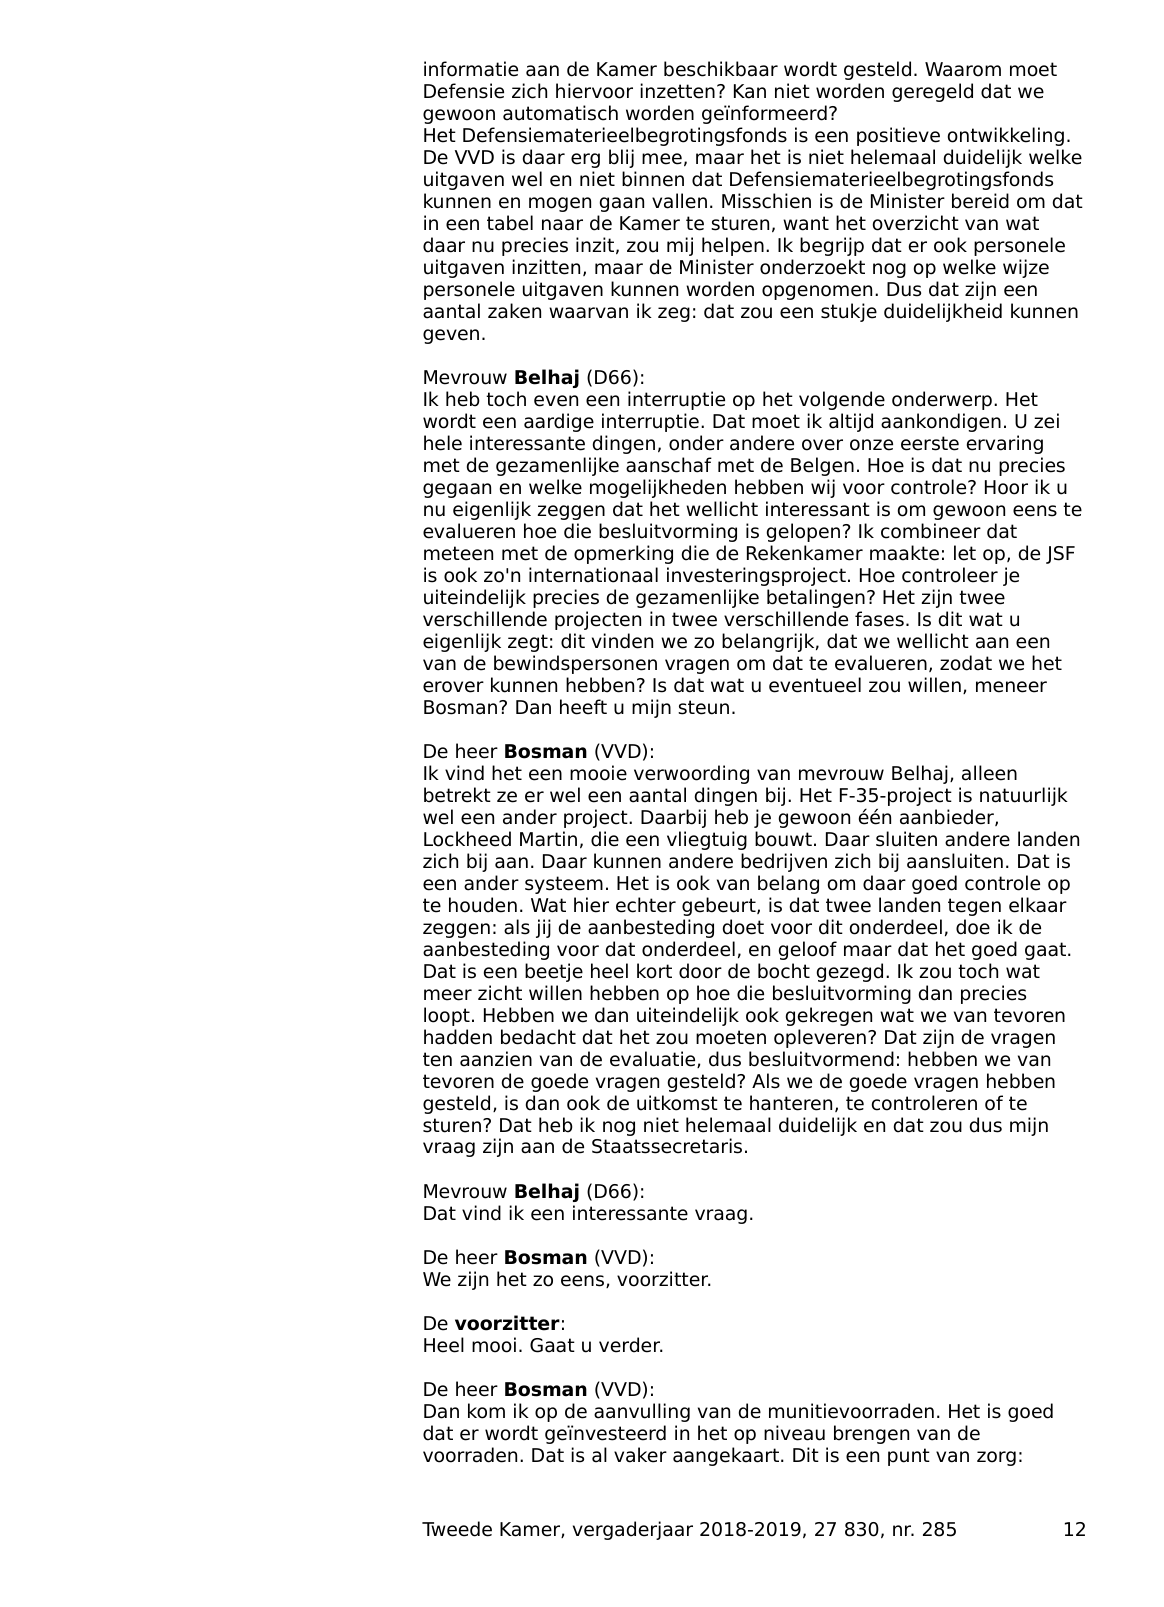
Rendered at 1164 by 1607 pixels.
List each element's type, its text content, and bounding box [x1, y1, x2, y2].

text De heer Bosman (VVD): [422, 1247, 1087, 1269]
text De heer Bosman (VVD): [422, 741, 1087, 763]
text Ik heb toch even een interruptie op het volgende onderwerp. Het wordt een aardige interruptie. Dat moet ik altijd aankondigen. U zei hele interessante dingen, onder andere over onze eerste ervaring met de gezamenlijke aanschaf met de Belgen. Hoe is dat nu precies gegaan en welke mogelijkheden hebben wij voor controle? Hoor ik u nu eigenlijk zeggen dat het wellicht interessant is om gewoon eens te evalueren hoe die besluitvorming is gelopen? Ik combineer dat meteen met de opmerking die de Rekenkamer maakte: let op, de JSF is ook zo'n internationaal investeringsproject. Hoe controleer je uiteindelijk precies de gezamenlijke betalingen? Het zijn twee verschillende projecten in twee verschillende fases. Is dit wat u eigenlijk zegt: dit vinden we zo belangrijk, dat we wellicht aan een van de bewindspersonen vragen om dat te evalueren, zodat we het erover kunnen hebben? Is dat wat u eventueel zou willen, meneer Bosman? Dan heeft u mijn steun. [422, 389, 1087, 719]
text Dan kom ik op de aanvulling van de munitievoorraden. Het is goed dat er wordt geïnvesteerd in het op niveau brengen van de voorraden. Dat is al vaker aangekaart. Dit is een punt van zorg: [422, 1401, 1087, 1467]
text We zijn het zo eens, voorzitter. [422, 1269, 1087, 1291]
text De voorzitter: [422, 1313, 1087, 1335]
text Heel mooi. Gaat u verder. [422, 1335, 1087, 1357]
text Dat vind ik een interessante vraag. [422, 1203, 1087, 1224]
text informatie aan de Kamer beschikbaar wordt gesteld. Waarom moet Defensie zich hiervoor inzetten? Kan niet worden geregeld dat we gewoon automatisch worden geïnformeerd? [422, 59, 1087, 125]
text Mevrouw Belhaj (D66): [422, 367, 1087, 389]
text De heer Bosman (VVD): [422, 1379, 1087, 1401]
text Ik vind het een mooie verwoording van mevrouw Belhaj, alleen betrekt ze er wel een aantal dingen bij. Het F-35-project is natuurlijk wel een ander project. Daarbij heb je gewoon één aanbieder, Lockheed Martin, die een vliegtuig bouwt. Daar sluiten andere landen zich bij aan. Daar kunnen andere bedrijven zich bij aansluiten. Dat is een ander systeem. Het is ook van belang om daar goed controle op te houden. Wat hier echter gebeurt, is dat twee landen tegen elkaar zeggen: als jij de aanbesteding doet voor dit onderdeel, doe ik de aanbesteding voor dat onderdeel, en geloof maar dat het goed gaat. Dat is een beetje heel kort door de bocht gezegd. Ik zou toch wat meer zicht willen hebben op hoe die besluitvorming dan precies loopt. Hebben we dan uiteindelijk ook gekregen wat we van tevoren hadden bedacht dat het zou moeten opleveren? Dat zijn de vragen ten aanzien van de evaluatie, dus besluitvormend: hebben we van tevoren de goede vragen gesteld? Als we de goede vragen hebben gesteld, is dan ook de uitkomst te hanteren, te controleren of te sturen? Dat heb ik nog niet helemaal duidelijk en dat zou dus mijn vraag zijn aan de Staatssecretaris. [422, 763, 1087, 1158]
text Mevrouw Belhaj (D66): [422, 1181, 1087, 1203]
text Het Defensiematerieelbegrotingsfonds is een positieve ontwikkeling. De VVD is daar erg blij mee, maar het is niet helemaal duidelijk welke uitgaven wel en niet binnen dat Defensiematerieelbegrotingsfonds kunnen en mogen gaan vallen. Misschien is de Minister bereid om dat in een tabel naar de Kamer te sturen, want het overzicht van wat daar nu precies inzit, zou mij helpen. Ik begrijp dat er ook personele uitgaven inzitten, maar de Minister onderzoekt nog op welke wijze personele uitgaven kunnen worden opgenomen. Dus dat zijn een aantal zaken waarvan ik zeg: dat zou een stukje duidelijkheid kunnen geven. [422, 125, 1087, 345]
